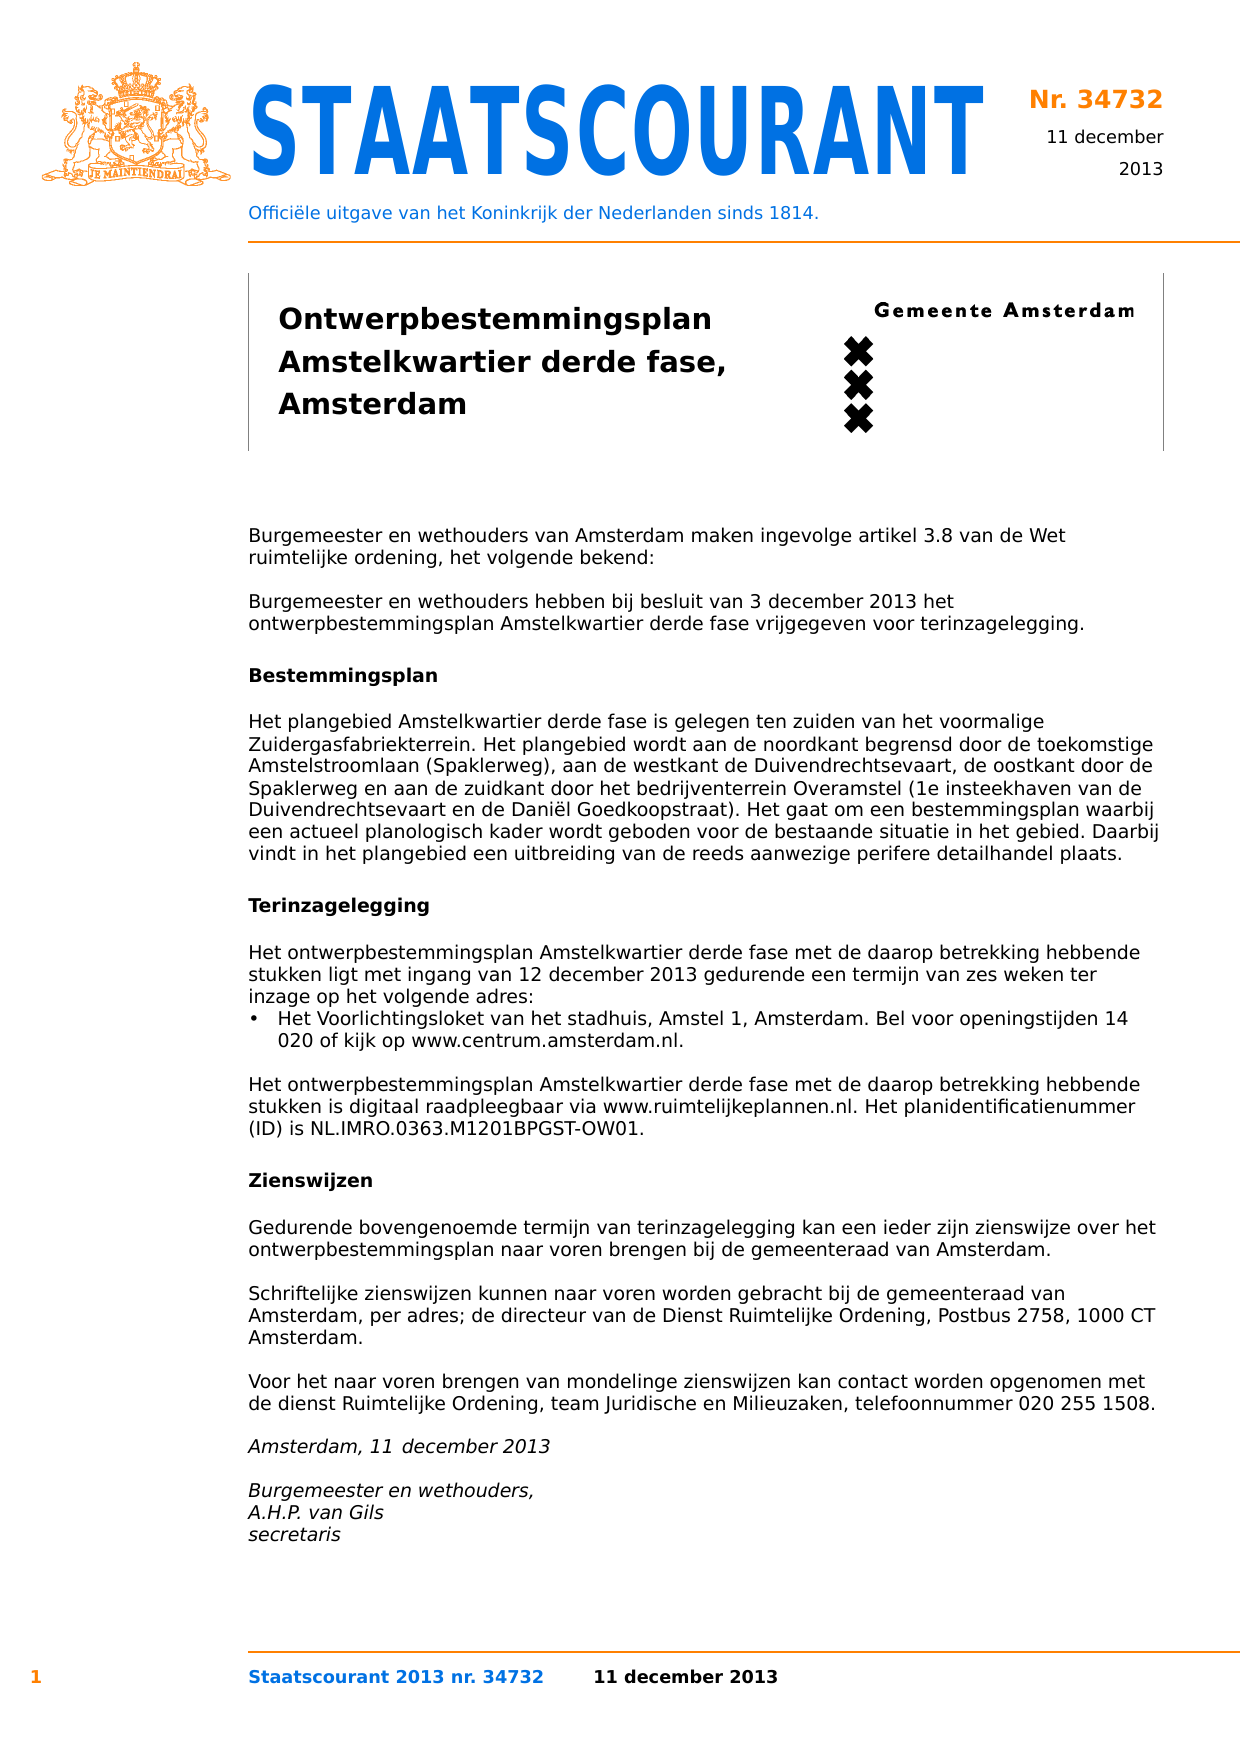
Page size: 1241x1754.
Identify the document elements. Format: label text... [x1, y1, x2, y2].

text Burgemeester en wethouders van Amsterdam maken ingevolge artikel 3.8 van de Wet ruimtelijke ordening, het volgende bekend: [248, 525, 1163, 569]
text Het ontwerpbestemmingsplan Amstelkwartier derde fase met de daarop betrekking hebbende stukken ligt met ingang van 12 december 2013 gedurende een termijn van zes weken ter inzage op het volgende adres: [248, 942, 1163, 1008]
table_header STAATSCOURANT [248, 62, 998, 203]
text Het plangebied Amstelkwartier derde fase is gelegen ten zuiden van het voormalige Zuidergasfabriekterrein. Het plangebied wordt aan de noordkant begrensd door de toekomstige Amstelstroomlaan (Spaklerweg), aan de westkant de Duivendrechtsevaart, de oostkant door de Spaklerweg en aan de zuidkant door het bedrijventerrein Overamstel (1e insteekhaven van de Duivendrechtsevaart en de Daniël Goedkoopstraat). Het gaat om een bestemmingsplan waarbij een actueel planologisch kader wordt geboden voor de bestaande situatie in het gebied. Daarbij vindt in het plangebied een uitbreiding van de reeds aanwezige perifere detailhandel plaats. [248, 711, 1163, 865]
table_header [25, 62, 248, 241]
text Het ontwerpbestemmingsplan Amstelkwartier derde fase met de daarop betrekking hebbende stukken is digitaal raadpleegbaar via www.ruimtelijkeplannen.nl. Het planidentificatienummer (ID) is NL.IMRO.0363.M1201BPGST-OW01. [248, 1074, 1163, 1140]
table_cell 2013 [998, 153, 1240, 203]
text Amsterdam, 11 december 2013 [248, 1436, 1163, 1458]
text Voor het naar voren brengen van mondelinge zienswijzen kan contact worden opgenomen met de dienst Ruimtelijke Ordening, team Juridische en Milieuzaken, telefoonnummer 020 255 1508. [248, 1371, 1163, 1414]
subtitle Zienswijzen [248, 1170, 1163, 1192]
text Burgemeester en wethouders hebben bij besluit van 3 december 2013 het ontwerpbestemmingsplan Amstelkwartier derde fase vrijgegeven voor terinzagelegging. [248, 591, 1163, 634]
text • Het Voorlichtingsloket van het stadhuis, Amstel 1, Amsterdam. Bel voor openingstijden 14 020 of kijk op www.centrum.amsterdam.nl. [248, 1008, 1163, 1052]
picture [844, 302, 1134, 433]
subtitle Bestemmingsplan [248, 664, 1163, 686]
table_cell 11 december [998, 121, 1240, 153]
table_cell Officiële uitgave van het Koninkrijk der Nederlanden sinds 1814. [248, 203, 1240, 241]
picture [41, 62, 231, 186]
subtitle Terinzagelegging [248, 895, 1163, 917]
table_header Nr. 34732 [998, 62, 1240, 121]
text Burgemeester en wethouders, A.H.P. van Gils secretaris [248, 1480, 1163, 1546]
subtitle Ontwerpbestemmingsplan Amstelkwartier derde fase, Amsterdam [249, 273, 1163, 451]
text Gedurende bovengenoemde termijn van terinzagelegging kan een ieder zijn zienswijze over het ontwerpbestemmingsplan naar voren brengen bij de gemeenteraad van Amsterdam. [248, 1217, 1163, 1261]
text Schriftelijke zienswijzen kunnen naar voren worden gebracht bij de gemeenteraad van Amsterdam, per adres; de directeur van de Dienst Ruimtelijke Ordening, Postbus 2758, 1000 CT Amsterdam. [248, 1283, 1163, 1349]
